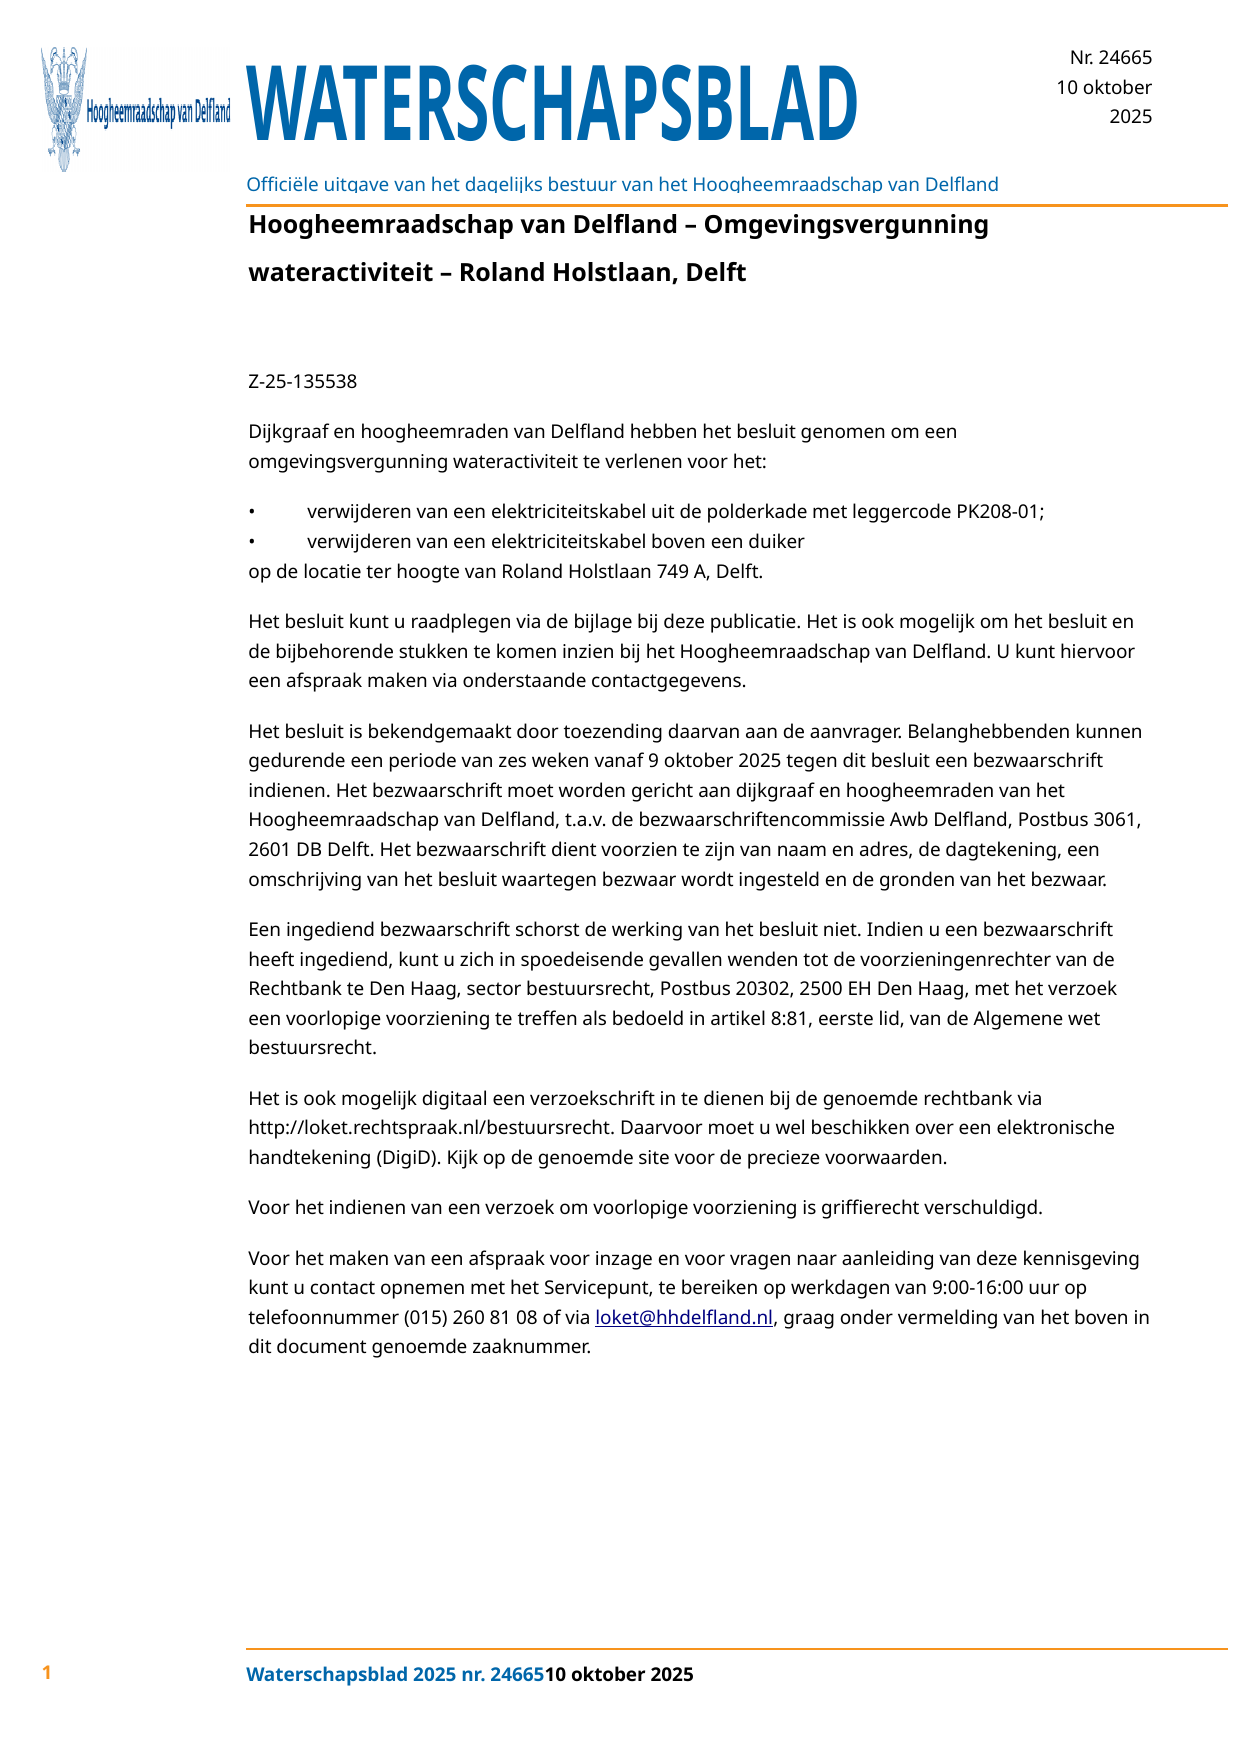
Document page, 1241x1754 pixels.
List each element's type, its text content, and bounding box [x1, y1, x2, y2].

list verwijderen van een elektriciteitskabel boven een duiker [248, 528, 1152, 554]
text Z-25-135538 [248, 368, 1152, 394]
text Het is ook mogelijk digitaal een verzoekschrift in te dienen bij de genoemde rechtbank via http://loket.rechtspraak.nl/bestuursrecht. Daarvoor moet u wel beschikken over een elektronische handtekening (DigiD). Kijk op de genoemde site voor de precieze voorwaarden. [248, 1085, 1152, 1170]
picture [41, 47, 231, 172]
text op de locatie ter hoogte van Roland Holstlaan 749 A, Delft. [248, 558, 1152, 584]
text Het besluit kunt u raadplegen via de bijlage bij deze publicatie. Het is ook mogelijk om het besluit en de bijbehorende stukken te komen inzien bij het Hoogheemraadschap van Delfland. U kunt hiervoor een afspraak maken via onderstaande contactgegevens. [248, 608, 1152, 693]
text Dijkgraaf en hoogheemraden van Delfland hebben het besluit genomen om een omgevingsvergunning wateractiviteit te verlenen voor het: [248, 419, 1152, 474]
text Voor het indienen van een verzoek om voorlopige voorziening is griffierecht verschuldigd. [248, 1194, 1152, 1220]
text Het besluit is bekendgemaakt door toezending daarvan aan de aanvrager. Belanghebbenden kunnen gedurende een periode van zes weken vanaf 9 oktober 2025 tegen dit besluit een bezwaarschrift indienen. Het bezwaarschrift moet worden gericht aan dijkgraaf en hoogheemraden van het Hoogheemraadschap van Delfland, t.a.v. de bezwaarschriftencommissie Awb Delfland, Postbus 3061, 2601 DB Delft. Het bezwaarschrift dient voorzien te zijn van naam en adres, de dagtekening, een omschrijving van het besluit waartegen bezwaar wordt ingesteld en de gronden van het bezwaar. [248, 718, 1152, 892]
list verwijderen van een elektriciteitskabel uit de polderkade met leggercode PK208-01; [248, 499, 1152, 524]
text Voor het maken van een afspraak voor inzage en voor vragen naar aanleiding van deze kennisgeving kunt u contact opnemen met het Servicepunt, te bereiken op werkdagen van 9:00-16:00 uur op telefoonnummer (015) 260 81 08 of via loket@hhdelfland.nl, graag onder vermelding van het boven in dit document genoemde zaaknummer. [248, 1245, 1152, 1359]
text Hoogheemraadschap van Delfland – Omgevingsvergunning wateractiviteit – Roland Holstlaan, Delft [248, 207, 1152, 288]
text Een ingediend bezwaarschrift schorst de werking van het besluit niet. Indien u een bezwaarschrift heeft ingediend, kunt u zich in spoedeisende gevallen wenden tot de voorzieningenrechter van de Rechtbank te Den Haag, sector bestuursrecht, Postbus 20302, 2500 EH Den Haag, met het verzoek een voorlopige voorziening te treffen als bedoeld in artikel 8:81, eerste lid, van de Algemene wet bestuursrecht. [248, 916, 1152, 1060]
